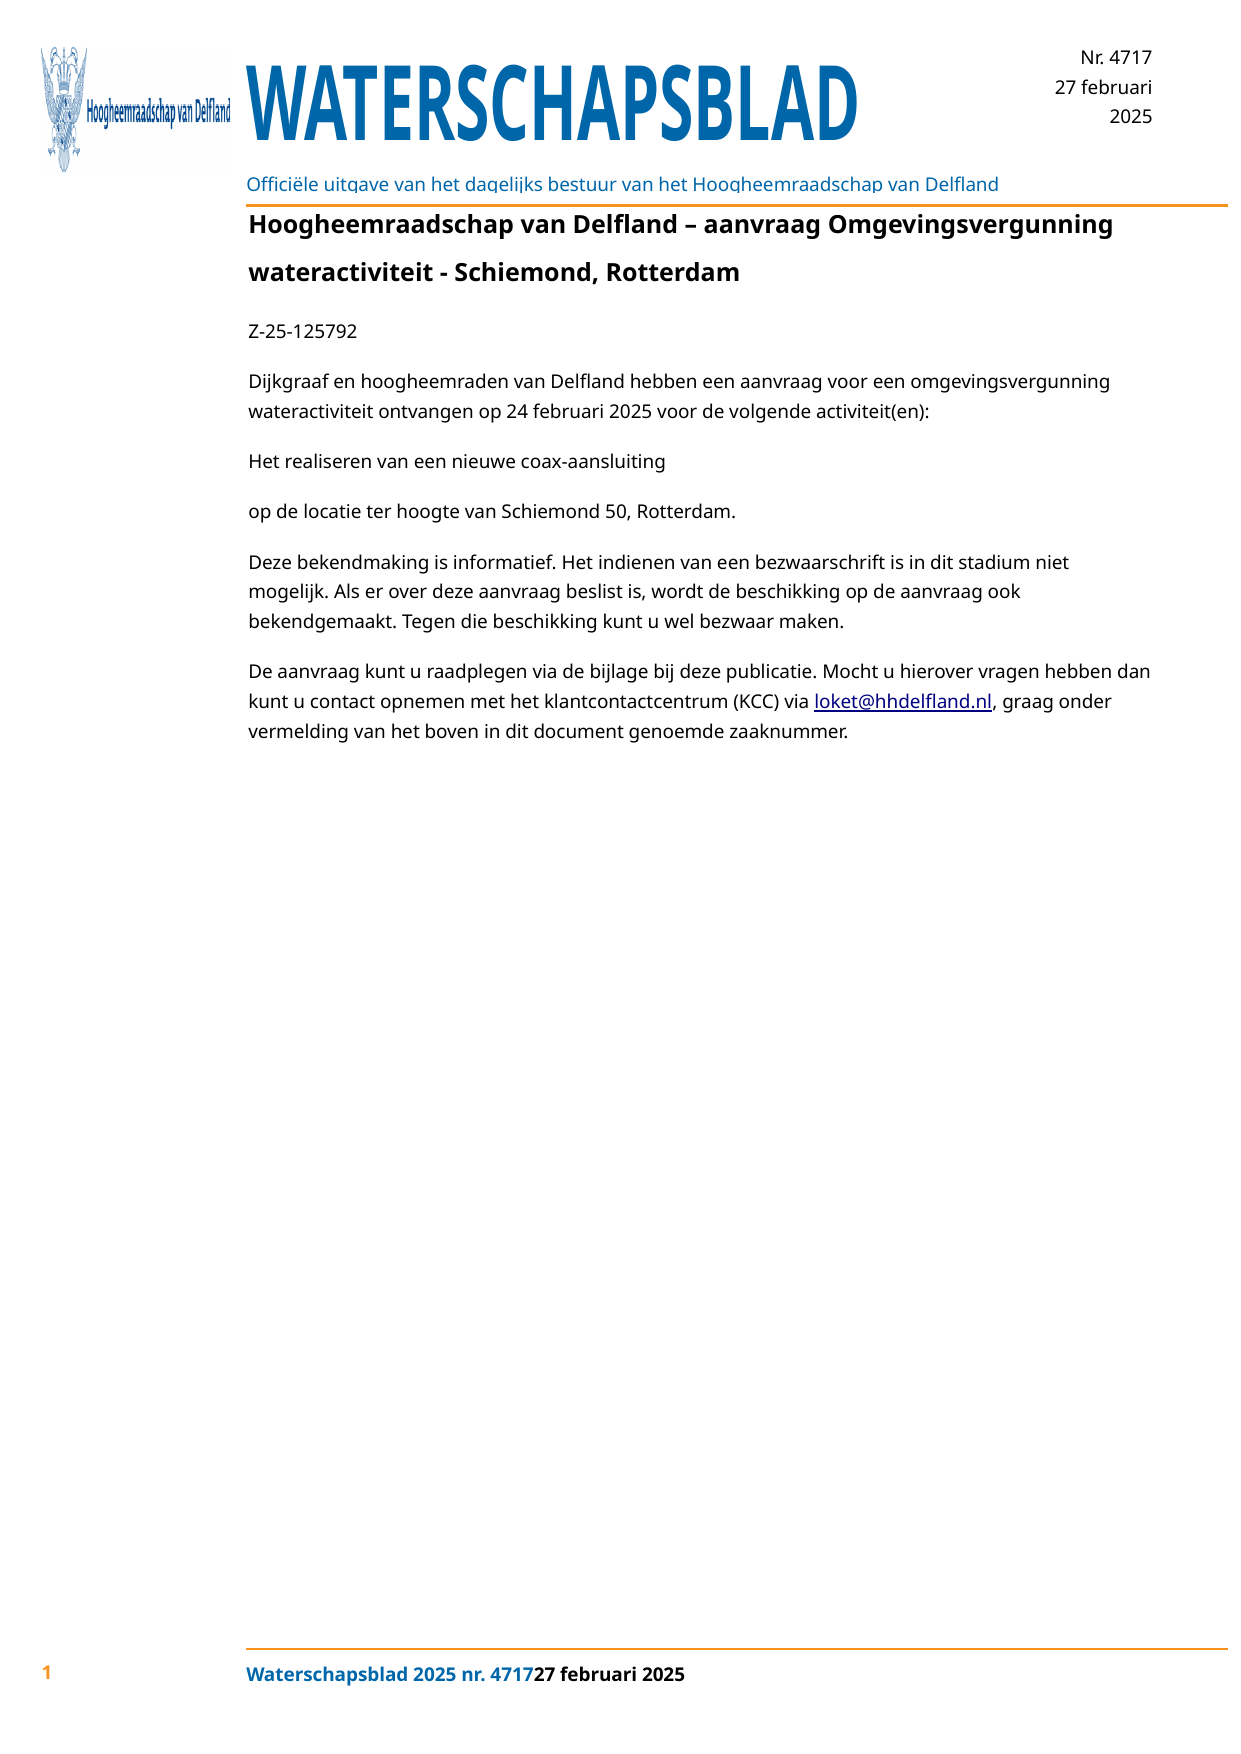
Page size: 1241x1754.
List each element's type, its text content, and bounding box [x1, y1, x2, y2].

text Het realiseren van een nieuwe coax-aansluiting [248, 448, 1152, 474]
text Z-25-125792 [248, 318, 1152, 344]
text op de locatie ter hoogte van Schiemond 50, Rotterdam. [248, 499, 1152, 524]
text Dijkgraaf en hoogheemraden van Delfland hebben een aanvraag voor een omgevingsvergunning wateractiviteit ontvangen op 24 februari 2025 voor de volgende activiteit(en): [248, 368, 1152, 424]
picture [41, 47, 231, 172]
text De aanvraag kunt u raadplegen via de bijlage bij deze publicatie. Mocht u hierover vragen hebben dan kunt u contact opnemen met het klantcontactcentrum (KCC) via loket@hhdelfland.nl, graag onder vermelding van het boven in dit document genoemde zaaknummer. [248, 659, 1152, 744]
text Deze bekendmaking is informatief. Het indienen van een bezwaarschrift is in dit stadium niet mogelijk. Als er over deze aanvraag beslist is, wordt de beschikking op de aanvraag ook bekendgemaakt. Tegen die beschikking kunt u wel bezwaar maken. [248, 549, 1152, 634]
text Hoogheemraadschap van Delfland – aanvraag Omgevingsvergunning wateractiviteit - Schiemond, Rotterdam [248, 207, 1152, 288]
